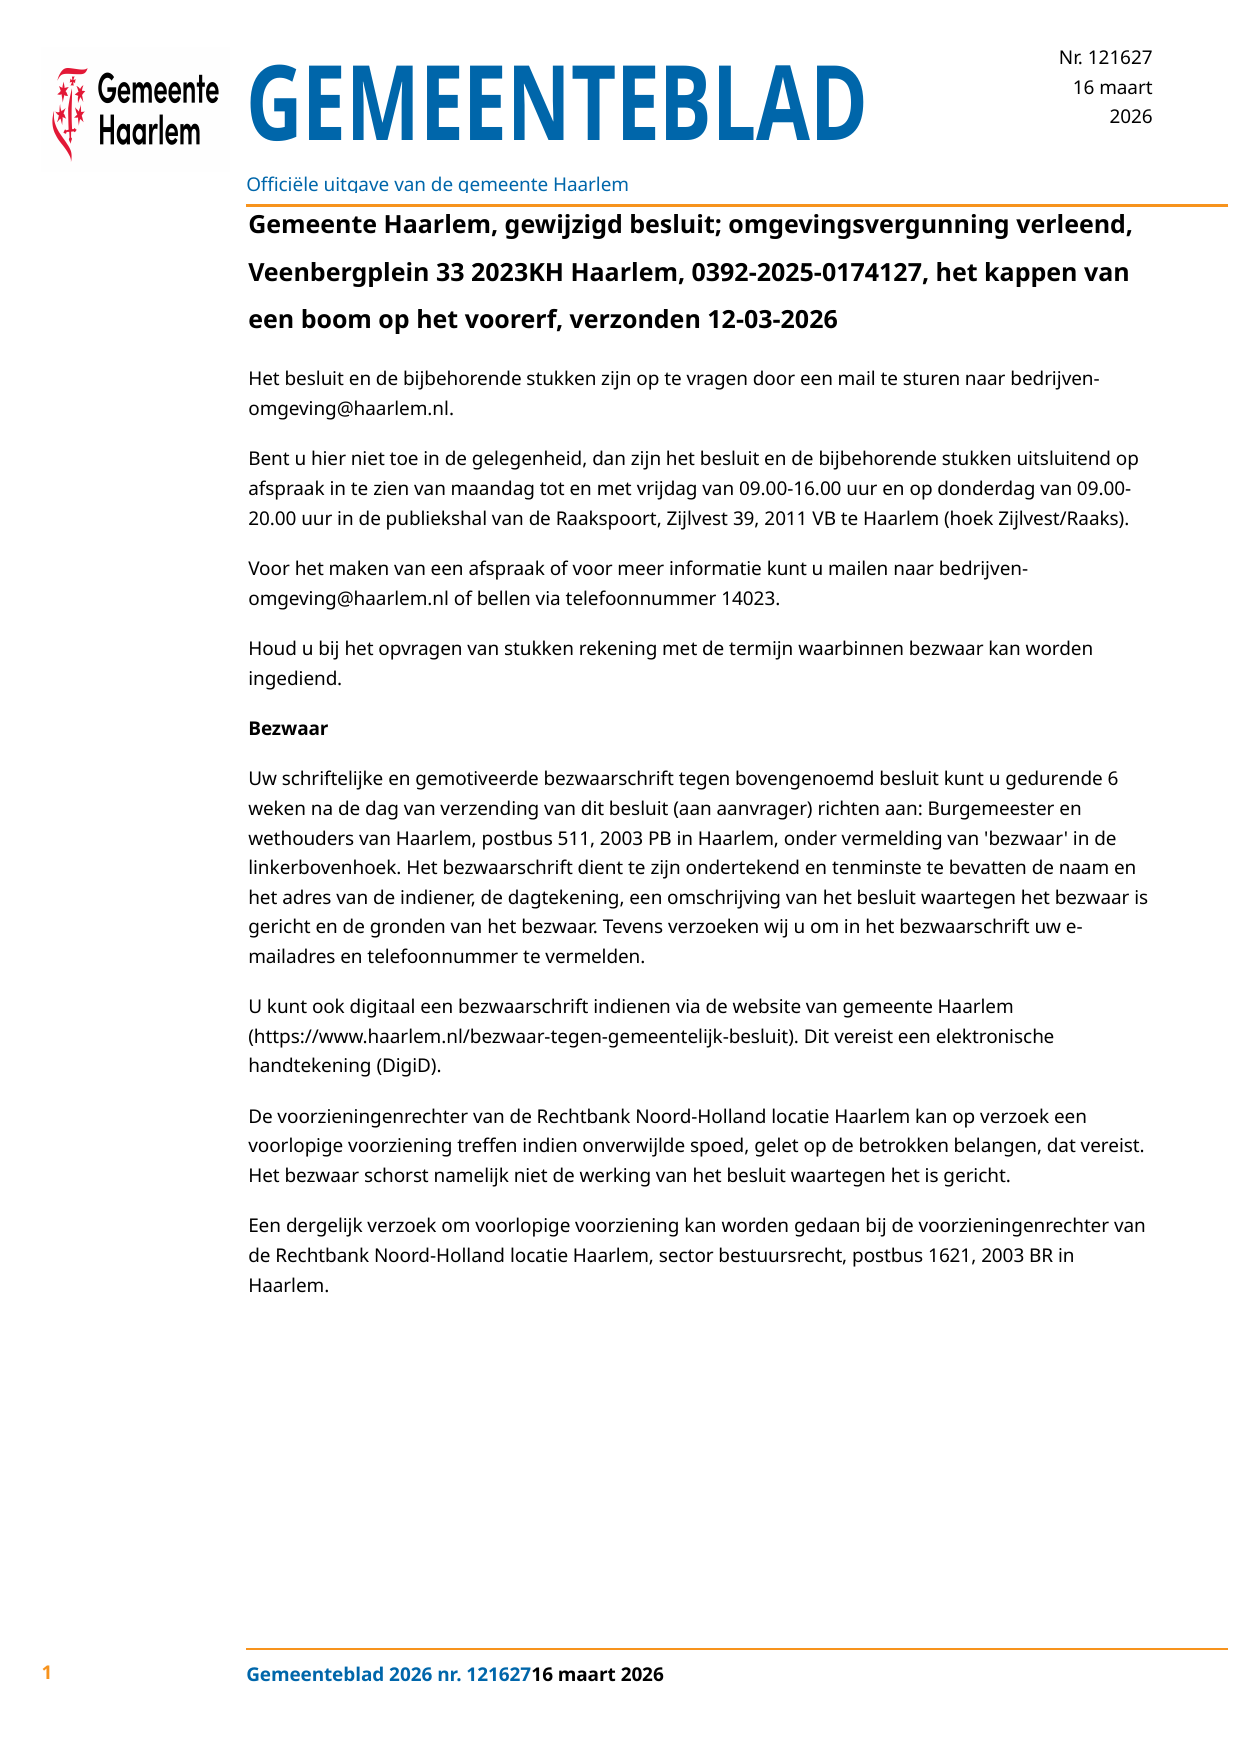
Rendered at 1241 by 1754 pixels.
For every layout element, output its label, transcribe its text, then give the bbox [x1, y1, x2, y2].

text Gemeente Haarlem, gewijzigd besluit; omgevingsvergunning verleend, Veenbergplein 33 2023KH Haarlem, 0392-2025-0174127, het kappen van een boom op het voorerf, verzonden 12-03-2026 [248, 207, 1152, 336]
text Bent u hier niet toe in de gelegenheid, dan zijn het besluit en de bijbehorende stukken uitsluitend op afspraak in te zien van maandag tot en met vrijdag van 09.00-16.00 uur en op donderdag van 09.00-20.00 uur in de publiekshal van de Raakspoort, Zijlvest 39, 2011 VB te Haarlem (hoek Zijlvest/Raaks). [248, 446, 1152, 530]
text De voorzieningenrechter van de Rechtbank Noord-Holland locatie Haarlem kan op verzoek een voorlopige voorziening treffen indien onverwijlde spoed, gelet op de betrokken belangen, dat vereist. Het bezwaar schorst namelijk niet de werking van het besluit waartegen het is gericht. [248, 1103, 1152, 1188]
text Bezwaar [248, 715, 1152, 741]
text Voor het maken van een afspraak of voor meer informatie kunt u mailen naar bedrijven-omgeving@haarlem.nl of bellen via telefoonnummer 14023. [248, 555, 1152, 610]
text Houd u bij het opvragen van stukken rekening met de termijn waarbinnen bezwaar kan worden ingediend. [248, 635, 1152, 690]
text Uw schriftelijke en gemotiveerde bezwaarschrift tegen bovengenoemd besluit kunt u gedurende 6 weken na de dag van verzending van dit besluit (aan aanvrager) richten aan: Burgemeester en wethouders van Haarlem, postbus 511, 2003 PB in Haarlem, onder vermelding van 'bezwaar' in de linkerbovenhoek. Het bezwaarschrift dient te zijn ondertekend en tenminste te bevatten de naam en het adres van de indiener, de dagtekening, een omschrijving van het besluit waartegen het bezwaar is gericht en de gronden van het bezwaar. Tevens verzoeken wij u om in het bezwaarschrift uw e-mailadres en telefoonnummer te vermelden. [248, 766, 1152, 969]
text U kunt ook digitaal een bezwaarschrift indienen via de website van gemeente Haarlem (https://www.haarlem.nl/bezwaar-tegen-gemeentelijk-besluit). Dit vereist een elektronische handtekening (DigiD). [248, 993, 1152, 1078]
picture [41, 47, 231, 172]
text Een dergelijk verzoek om voorlopige voorziening kan worden gedaan bij de voorzieningenrechter van de Rechtbank Noord-Holland locatie Haarlem, sector bestuursrecht, postbus 1621, 2003 BR in Haarlem. [248, 1213, 1152, 1297]
text Het besluit en de bijbehorende stukken zijn op te vragen door een mail te sturen naar bedrijven-omgeving@haarlem.nl. [248, 366, 1152, 421]
